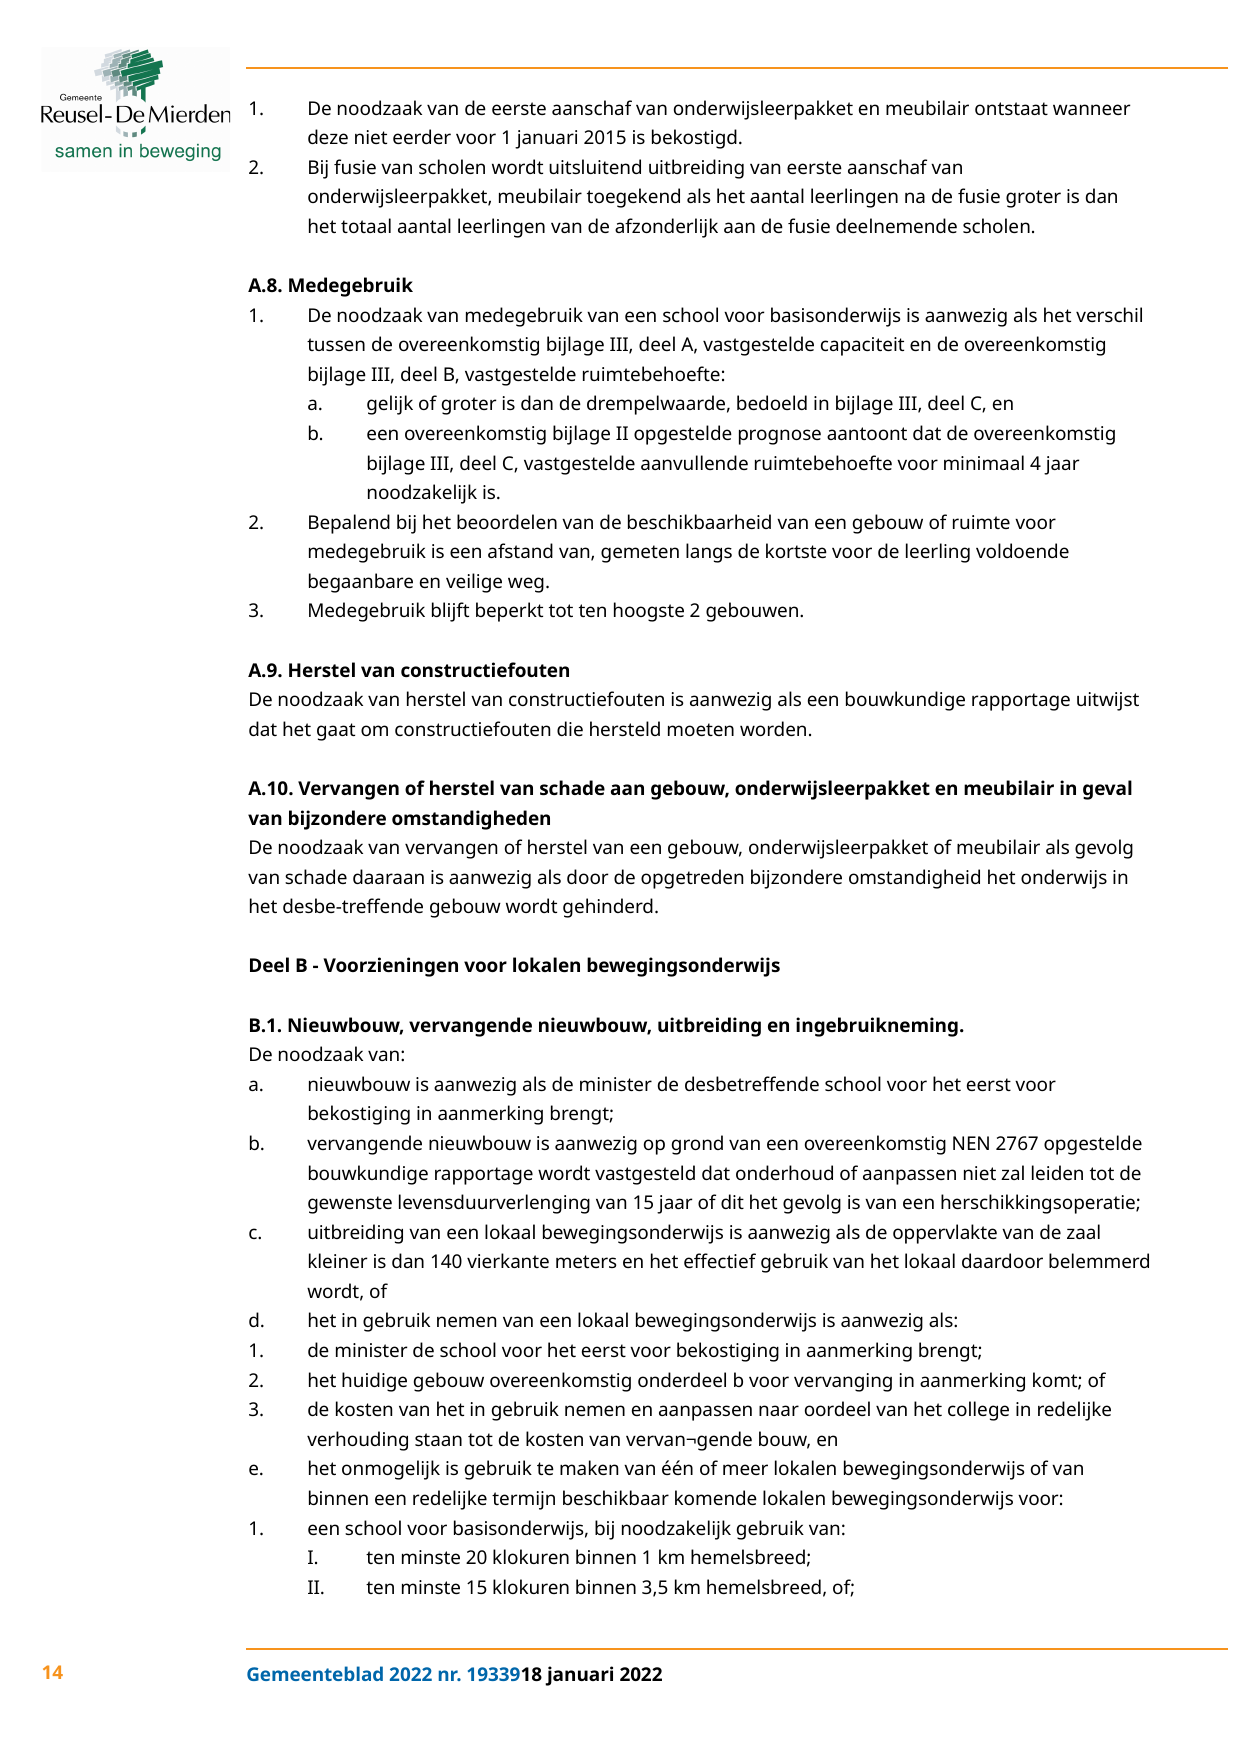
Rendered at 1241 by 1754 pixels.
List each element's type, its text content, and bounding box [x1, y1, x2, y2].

text De noodzaak van: [248, 1041, 1152, 1067]
list een overeenkomstig bijlage II opgestelde prognose aantoont dat de overeenkomstig bijlage III, deel C, vastgestelde aanvullende ruimtebehoefte voor minimaal 4 jaar noodzakelijk is. [307, 420, 1152, 505]
list de kosten van het in gebruik nemen en aanpassen naar oordeel van het college in redelijke verhouding staan tot de kosten van vervan¬gende bouw, en [248, 1396, 1152, 1452]
list Bepalend bij het beoordelen van de beschikbaarheid van een gebouw of ruimte voor medegebruik is een afstand van, gemeten langs de kortste voor de leerling voldoende begaanbare en veilige weg. [248, 509, 1152, 594]
list Medegebruik blijft beperkt tot ten hoogste 2 gebouwen. [248, 598, 1152, 623]
list het in gebruik nemen van een lokaal bewegingsonderwijs is aanwezig als: [248, 1308, 1152, 1333]
list Bij fusie van scholen wordt uitsluitend uitbreiding van eerste aanschaf van onderwijsleerpakket, meubilair toegekend als het aantal leerlingen na de fusie groter is dan het totaal aantal leerlingen van de afzonderlijk aan de fusie deelnemende scholen. [248, 154, 1152, 239]
list het onmogelijk is gebruik te maken van één of meer lokalen bewegingsonderwijs of van binnen een redelijke termijn beschikbaar komende lokalen bewegingsonderwijs voor: [248, 1456, 1152, 1511]
text De noodzaak van vervangen of herstel van een gebouw, onderwijsleerpakket of meubilair als gevolg van schade daaraan is aanwezig als door de opgetreden bijzondere omstandigheid het onderwijs in het desbe-treffende gebouw wordt gehinderd. [248, 834, 1152, 919]
list vervangende nieuwbouw is aanwezig op grond van een overeenkomstig NEN 2767 opgestelde bouwkundige rapportage wordt vastgesteld dat onderhoud of aanpassen niet zal leiden tot de gewenste levensduurverlenging van 15 jaar of dit het gevolg is van een herschikkingsoperatie; [248, 1130, 1152, 1215]
text B.1. Nieuwbouw, vervangende nieuwbouw, uitbreiding en ingebruikneming. [248, 1012, 1152, 1038]
list nieuwbouw is aanwezig als de minister de desbetreffende school voor het eerst voor bekostiging in aanmerking brengt; [248, 1071, 1152, 1126]
list ten minste 15 klokuren binnen 3,5 km hemelsbreed, of; [307, 1574, 1152, 1600]
list uitbreiding van een lokaal bewegingsonderwijs is aanwezig als de oppervlakte van de zaal kleiner is dan 140 vierkante meters en het effectief gebruik van het lokaal daardoor belemmerd wordt, of [248, 1219, 1152, 1304]
picture [41, 47, 231, 172]
list gelijk of groter is dan de drempelwaarde, bedoeld in bijlage III, deel C, en [307, 391, 1152, 416]
list ten minste 20 klokuren binnen 1 km hemelsbreed; [307, 1544, 1152, 1570]
list het huidige gebouw overeenkomstig onderdeel b voor vervanging in aanmerking komt; of [248, 1367, 1152, 1393]
list De noodzaak van de eerste aanschaf van onderwijsleerpakket en meubilair ontstaat wanneer deze niet eerder voor 1 januari 2015 is bekostigd. [248, 95, 1152, 150]
text A.10. Vervangen of herstel van schade aan gebouw, onderwijsleerpakket en meubilair in geval van bijzondere omstandigheden [248, 775, 1152, 831]
text De noodzaak van herstel van constructiefouten is aanwezig als een bouwkundige rapportage uitwijst dat het gaat om constructiefouten die hersteld moeten worden. [248, 686, 1152, 742]
list een school voor basisonderwijs, bij noodzakelijk gebruik van: [248, 1515, 1152, 1541]
list De noodzaak van medegebruik van een school voor basisonderwijs is aanwezig als het verschil tussen de overeenkomstig bijlage III, deel A, vastgestelde capaciteit en de overeenkomstig bijlage III, deel B, vastgestelde ruimtebehoefte: [248, 302, 1152, 387]
list de minister de school voor het eerst voor bekostiging in aanmerking brengt; [248, 1337, 1152, 1363]
text A.9. Herstel van constructiefouten [248, 657, 1152, 683]
text Deel B - Voorzieningen voor lokalen bewegingsonderwijs [248, 953, 1152, 978]
text A.8. Medegebruik [248, 272, 1152, 298]
